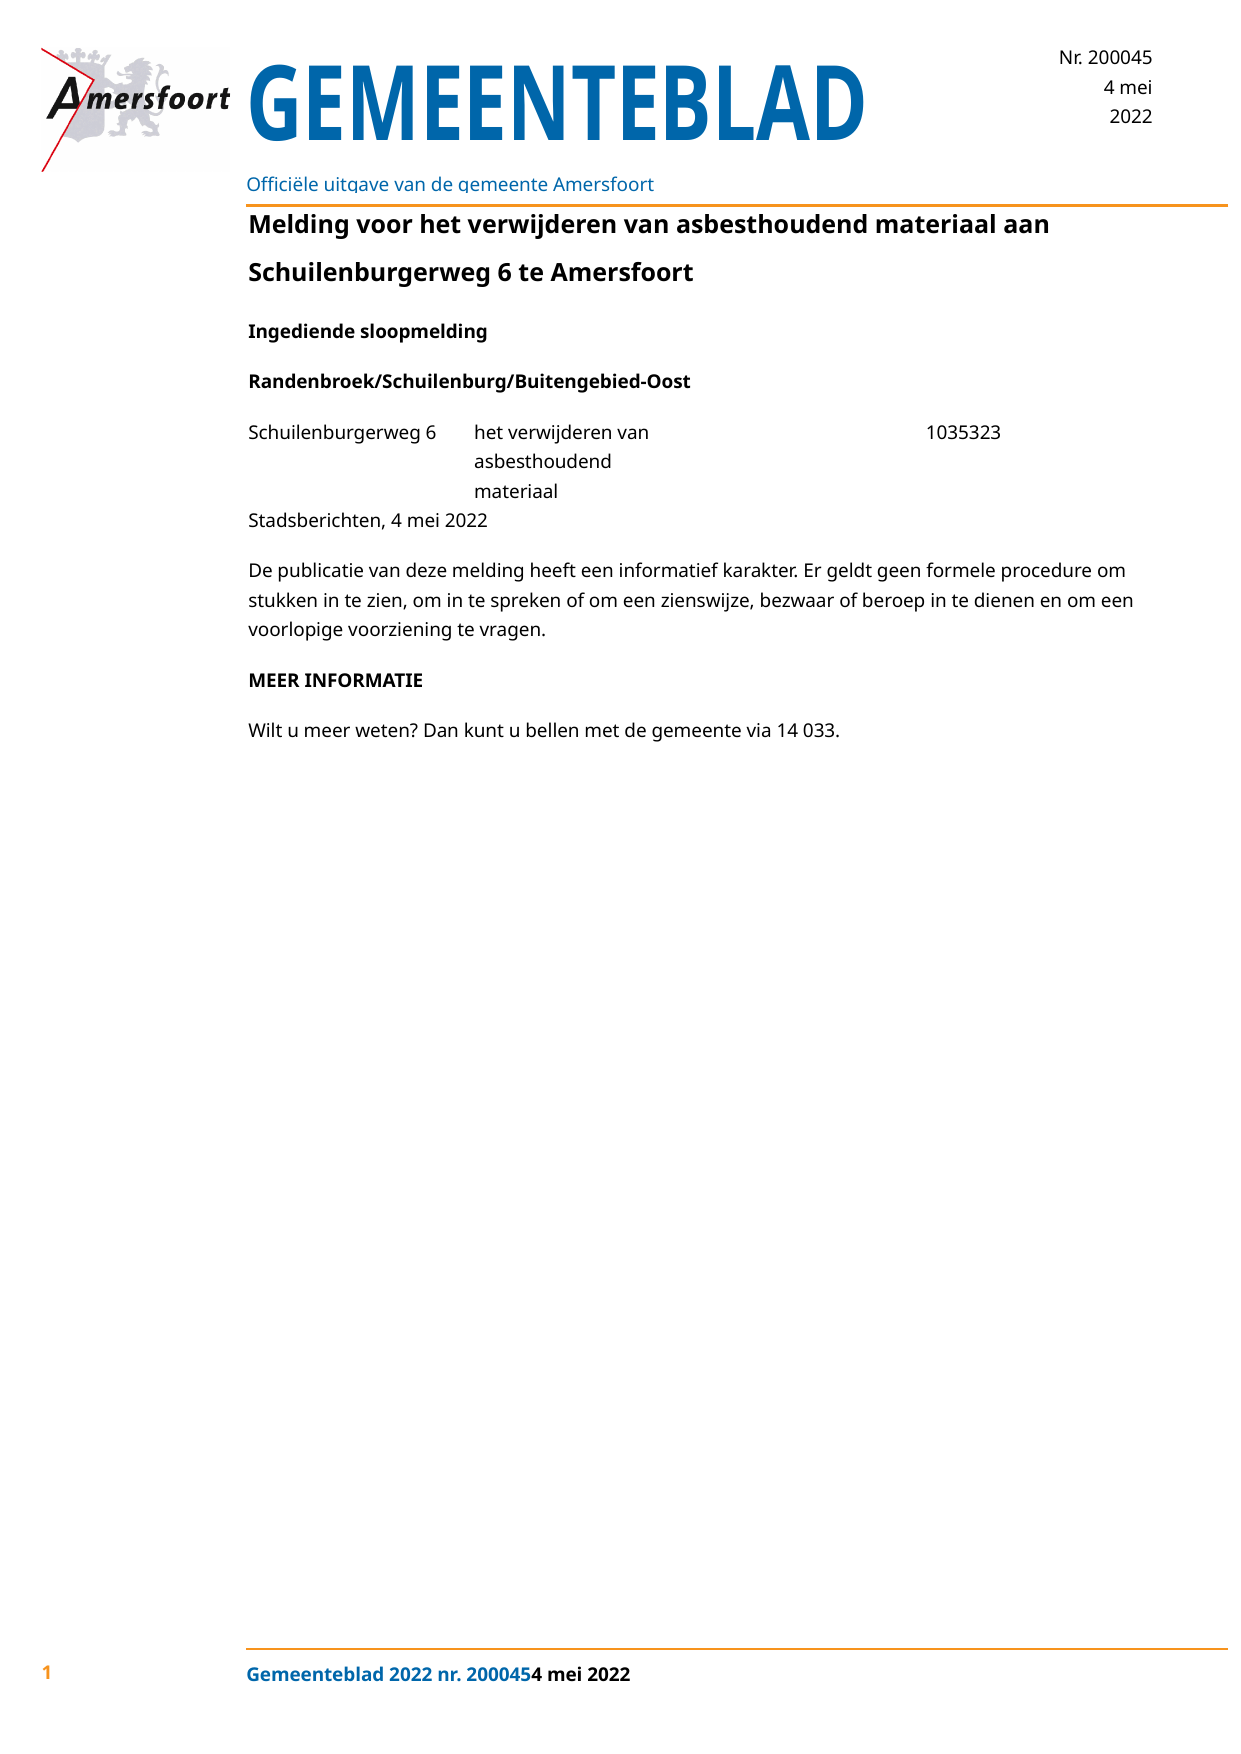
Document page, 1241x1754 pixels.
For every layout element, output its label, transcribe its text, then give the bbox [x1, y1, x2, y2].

picture [41, 47, 231, 172]
text Wilt u meer weten? Dan kunt u bellen met de gemeente via 14 033. [248, 717, 1152, 743]
text Melding voor het verwijderen van asbesthoudend materiaal aan Schuilenburgerweg 6 te Amersfoort [248, 207, 1152, 288]
table_header het verwijderen van asbesthoudend materiaal [474, 419, 700, 504]
table_header 1035323 [926, 419, 1152, 504]
table_header Schuilenburgerweg 6 [248, 419, 474, 504]
text MEER INFORMATIE [248, 667, 1152, 693]
table_header [700, 419, 926, 504]
text Ingediende sloopmelding [248, 318, 1152, 344]
text Stadsberichten, 4 mei 2022 [248, 507, 1152, 533]
text Randenbroek/Schuilenburg/Buitengebied-Oost [248, 368, 1152, 394]
text De publicatie van deze melding heeft een informatief karakter. Er geldt geen formele procedure om stukken in te zien, om in te spreken of om een zienswijze, bezwaar of beroep in te dienen en om een voorlopige voorziening te vragen. [248, 557, 1152, 642]
